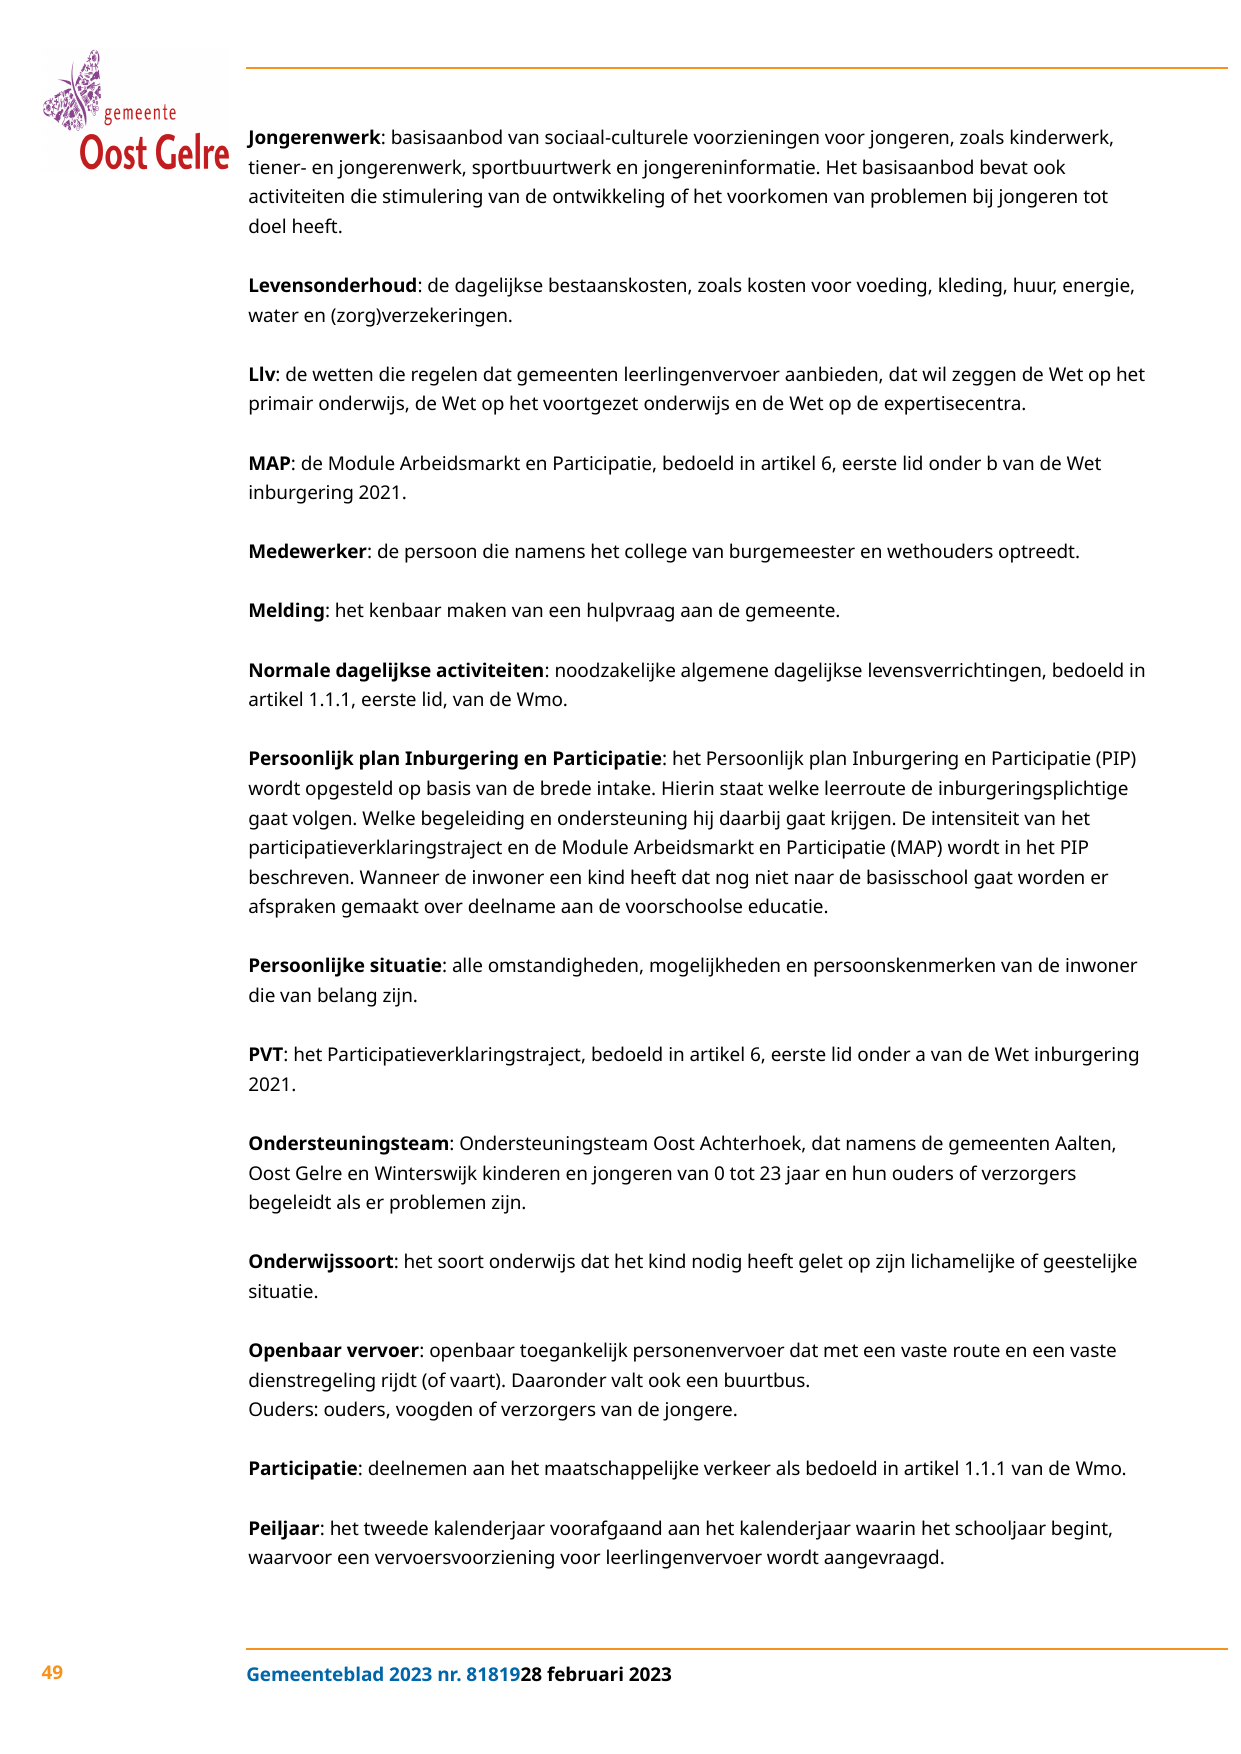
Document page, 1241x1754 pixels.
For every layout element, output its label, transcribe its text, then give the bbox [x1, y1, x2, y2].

text Onderwijssoort: het soort onderwijs dat het kind nodig heeft gelet op zijn lichamelijke of geestelijke situatie. [248, 1248, 1152, 1304]
text Medewerker: de persoon die namens het college van burgemeester en wethouders optreedt. [248, 538, 1152, 564]
text Openbaar vervoer: openbaar toegankelijk personenvervoer dat met een vaste route en een vaste dienstregeling rijdt (of vaart). Daaronder valt ook een buurtbus. [248, 1337, 1152, 1393]
text Peiljaar: het tweede kalenderjaar voorafgaand aan het kalenderjaar waarin het schooljaar begint, waarvoor een vervoersvoorziening voor leerlingenvervoer wordt aangevraagd. [248, 1515, 1152, 1570]
text Melding: het kenbaar maken van een hulpvraag aan de gemeente. [248, 598, 1152, 623]
text MAP: de Module Arbeidsmarkt en Participatie, bedoeld in artikel 6, eerste lid onder b van de Wet inburgering 2021. [248, 450, 1152, 505]
text Ouders: ouders, voogden of verzorgers van de jongere. [248, 1396, 1152, 1422]
picture [41, 47, 231, 172]
text Ondersteuningsteam: Ondersteuningsteam Oost Achterhoek, dat namens de gemeenten Aalten, Oost Gelre en Winterswijk kinderen en jongeren van 0 tot 23 jaar en hun ouders of verzorgers begeleidt als er problemen zijn. [248, 1130, 1152, 1215]
text Persoonlijk plan Inburgering en Participatie: het Persoonlijk plan Inburgering en Participatie (PIP) wordt opgesteld op basis van de brede intake. Hierin staat welke leerroute de inburgeringsplichtige gaat volgen. Welke begeleiding en ondersteuning hij daarbij gaat krijgen. De intensiteit van het participatieverklaringstraject en de Module Arbeidsmarkt en Participatie (MAP) wordt in het PIP beschreven. Wanneer de inwoner een kind heeft dat nog niet naar de basisschool gaat worden er afspraken gemaakt over deelname aan de voorschoolse educatie. [248, 746, 1152, 919]
text Jongerenwerk: basisaanbod van sociaal-culturele voorzieningen voor jongeren, zoals kinderwerk, tiener- en jongerenwerk, sportbuurtwerk en jongereninformatie. Het basisaanbod bevat ook activiteiten die stimulering van de ontwikkeling of het voorkomen van problemen bij jongeren tot doel heeft. [248, 124, 1152, 239]
text Persoonlijke situatie: alle omstandigheden, mogelijkheden en persoonskenmerken van de inwoner die van belang zijn. [248, 953, 1152, 1008]
text Participatie: deelnemen aan het maatschappelijke verkeer als bedoeld in artikel 1.1.1 van de Wmo. [248, 1456, 1152, 1481]
text Levensonderhoud: de dagelijkse bestaanskosten, zoals kosten voor voeding, kleding, huur, energie, water en (zorg)verzekeringen. [248, 272, 1152, 328]
text PVT: het Participatieverklaringstraject, bedoeld in artikel 6, eerste lid onder a van de Wet inburgering 2021. [248, 1041, 1152, 1097]
text Normale dagelijkse activiteiten: noodzakelijke algemene dagelijkse levensverrichtingen, bedoeld in artikel 1.1.1, eerste lid, van de Wmo. [248, 657, 1152, 712]
text Llv: de wetten die regelen dat gemeenten leerlingenvervoer aanbieden, dat wil zeggen de Wet op het primair onderwijs, de Wet op het voortgezet onderwijs en de Wet op de expertisecentra. [248, 361, 1152, 416]
